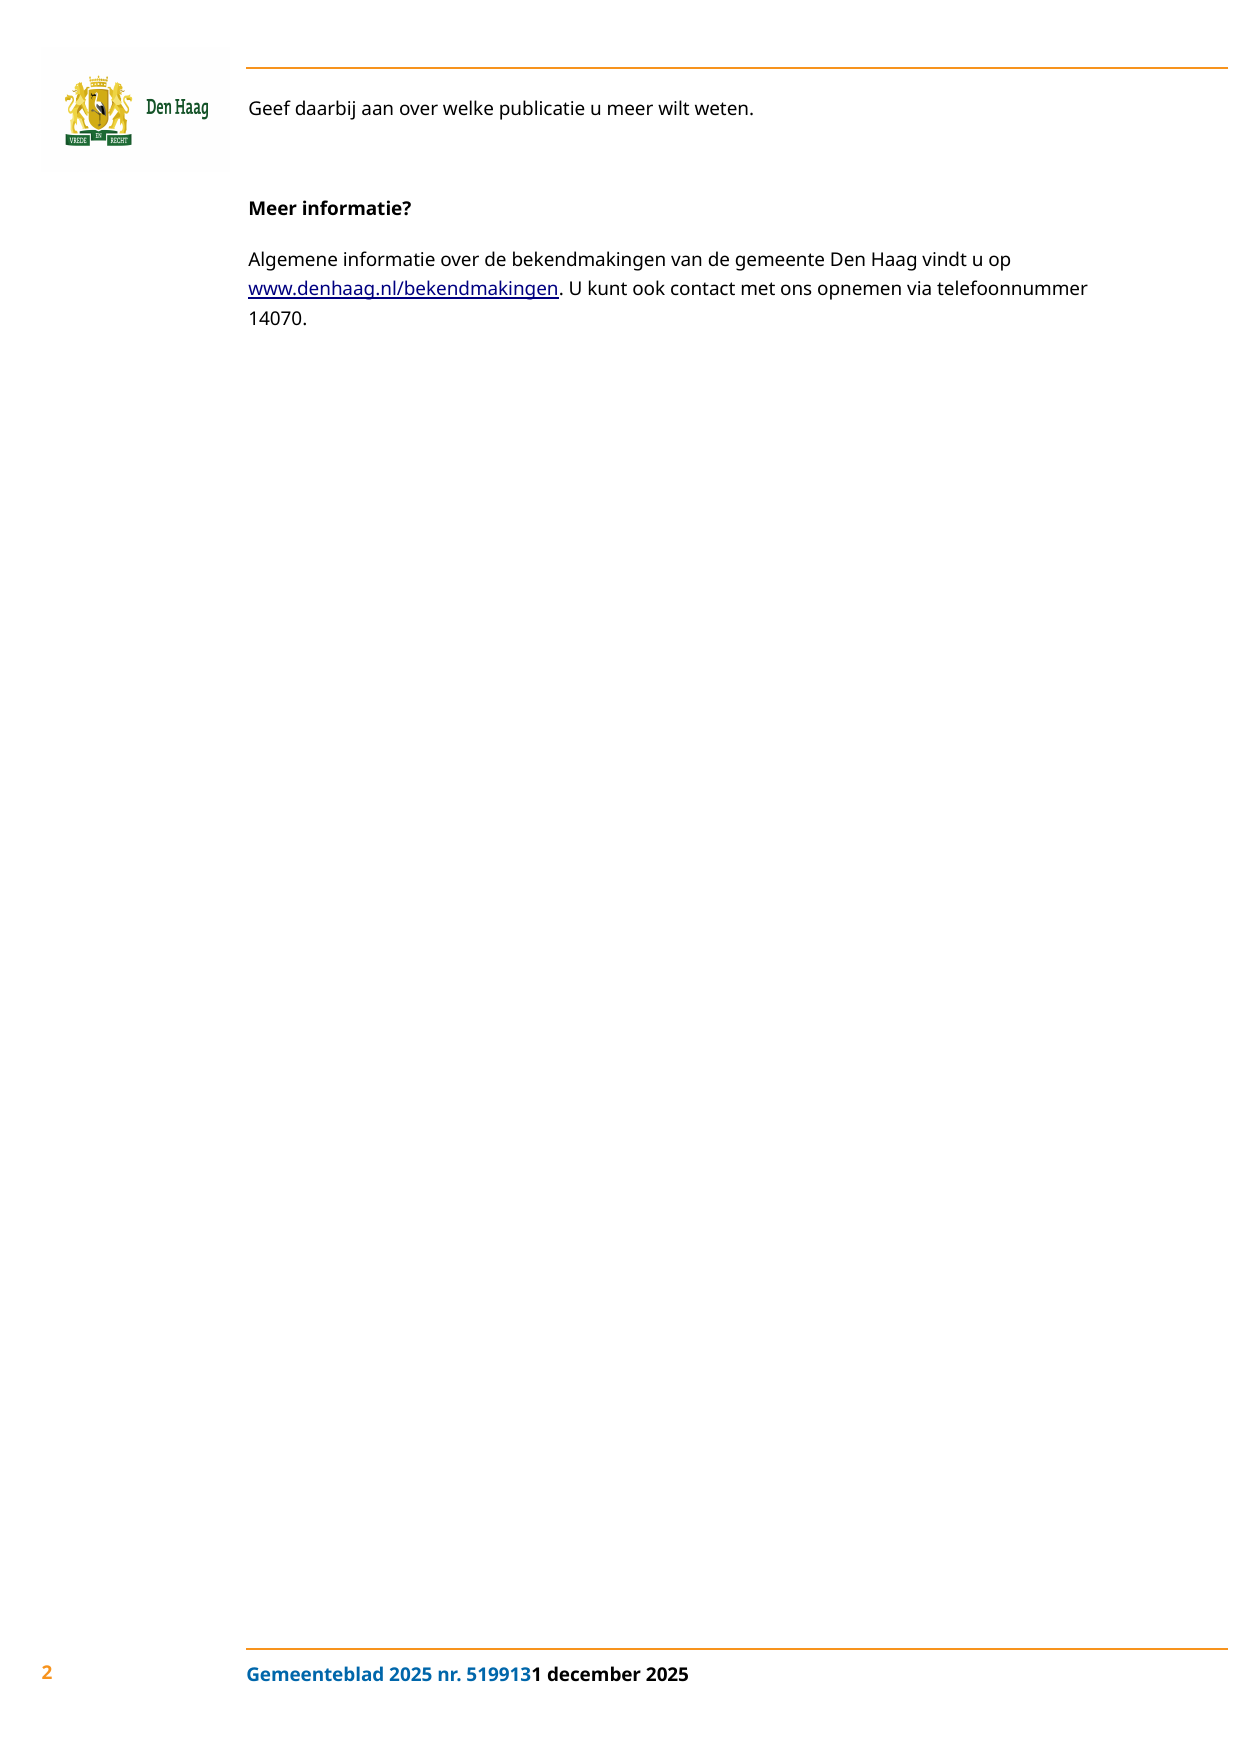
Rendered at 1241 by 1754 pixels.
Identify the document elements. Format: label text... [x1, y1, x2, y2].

text Geef daarbij aan over welke publicatie u meer wilt weten. [248, 95, 1152, 121]
text Meer informatie? [248, 196, 1152, 221]
text Algemene informatie over de bekendmakingen van de gemeente Den Haag vindt u op www.denhaag.nl/bekendmakingen. U kunt ook contact met ons opnemen via telefoonnummer 14070. [248, 246, 1152, 331]
picture [41, 47, 231, 172]
